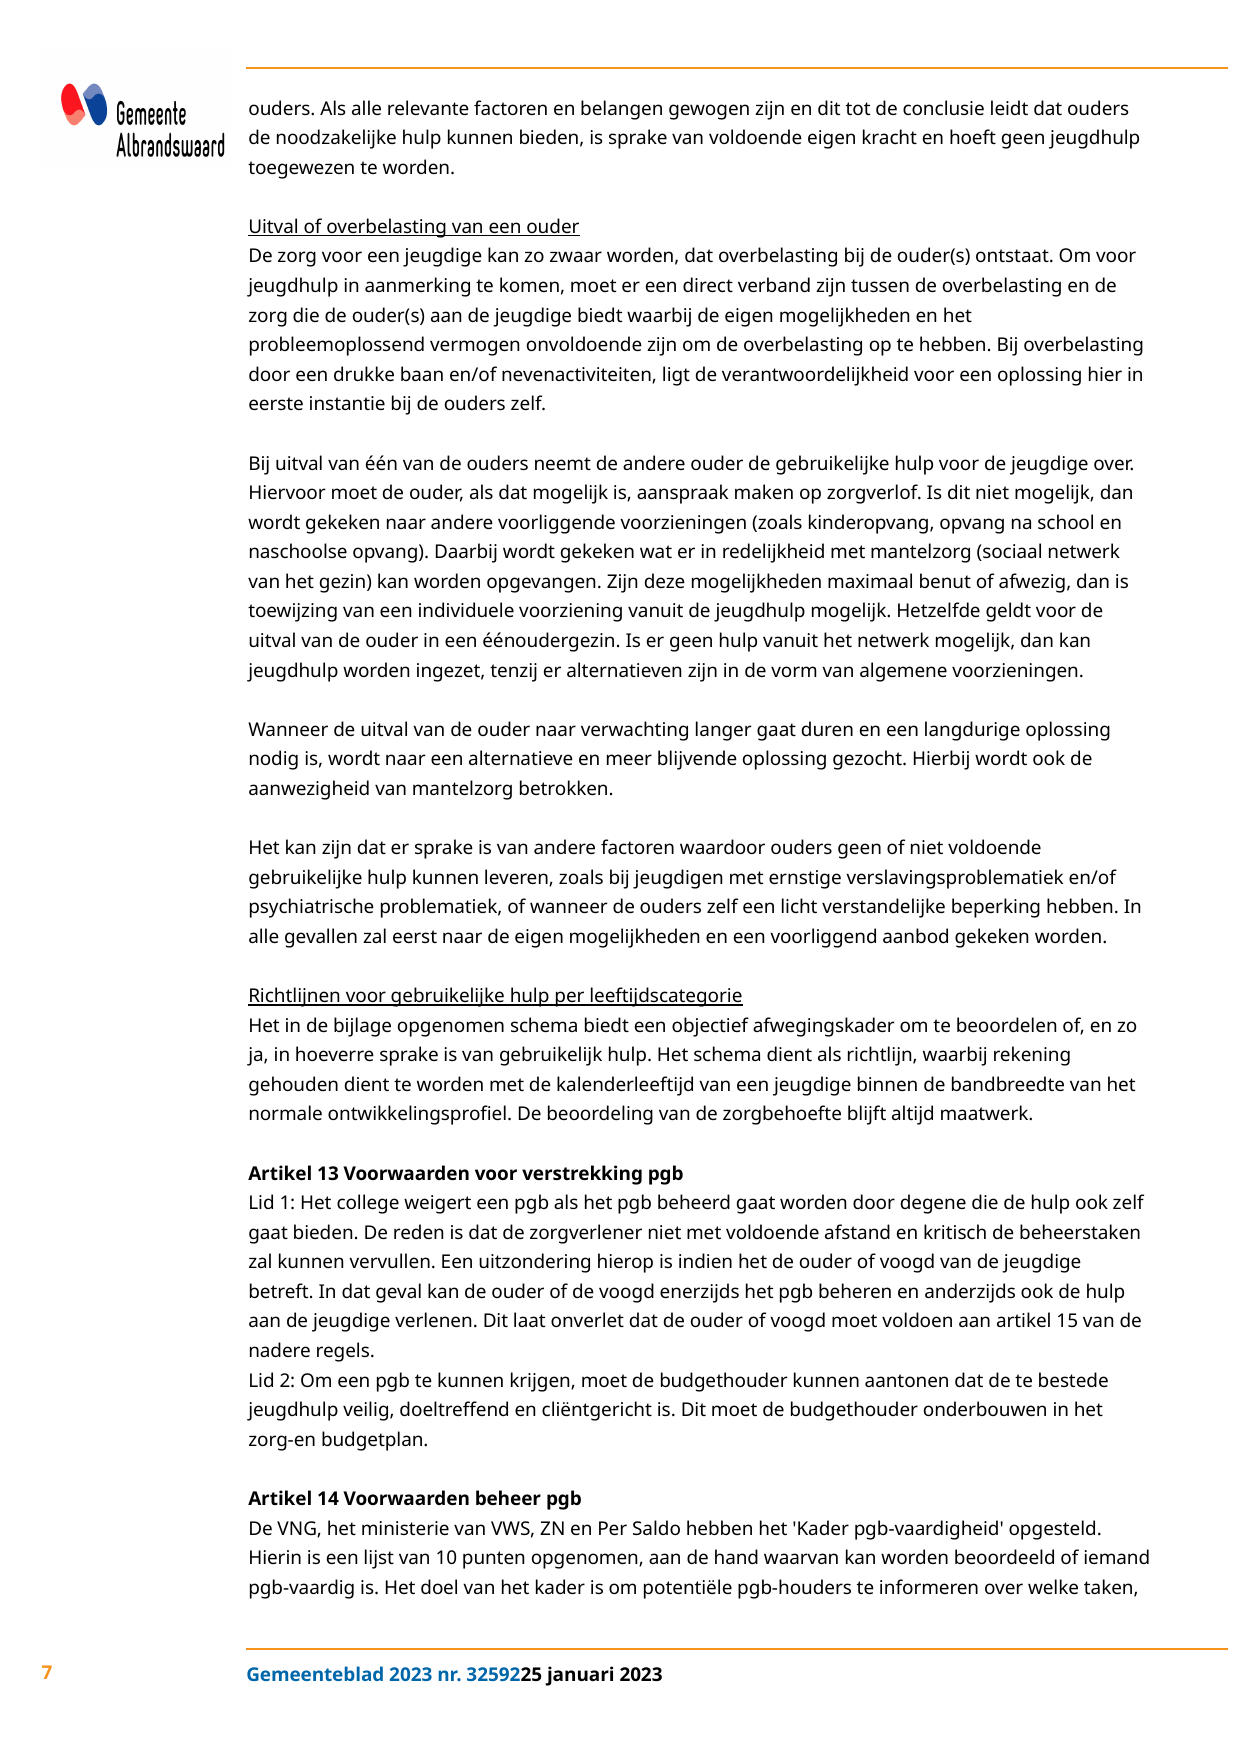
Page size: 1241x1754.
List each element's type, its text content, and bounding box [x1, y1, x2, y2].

text Bij uitval van één van de ouders neemt de andere ouder de gebruikelijke hulp voor de jeugdige over. Hiervoor moet de ouder, als dat mogelijk is, aanspraak maken op zorgverlof. Is dit niet mogelijk, dan wordt gekeken naar andere voorliggende voorzieningen (zoals kinderopvang, opvang na school en naschoolse opvang). Daarbij wordt gekeken wat er in redelijkheid met mantelzorg (sociaal netwerk van het gezin) kan worden opgevangen. Zijn deze mogelijkheden maximaal benut of afwezig, dan is toewijzing van een individuele voorziening vanuit de jeugdhulp mogelijk. Hetzelfde geldt voor de uitval van de ouder in een éénoudergezin. Is er geen hulp vanuit het netwerk mogelijk, dan kan jeugdhulp worden ingezet, tenzij er alternatieven zijn in de vorm van algemene voorzieningen. [248, 450, 1152, 683]
text Lid 2: Om een pgb te kunnen krijgen, moet de budgethouder kunnen aantonen dat de te bestede jeugdhulp veilig, doeltreffend en cliëntgericht is. Dit moet de budgethouder onderbouwen in het zorg-en budgetplan. [248, 1367, 1152, 1452]
text Het in de bijlage opgenomen schema biedt een objectief afwegingskader om te beoordelen of, en zo ja, in hoeverre sprake is van gebruikelijk hulp. Het schema dient als richtlijn, waarbij rekening gehouden dient te worden met de kalenderleeftijd van een jeugdige binnen de bandbreedte van het normale ontwikkelingsprofiel. De beoordeling van de zorgbehoefte blijft altijd maatwerk. [248, 1012, 1152, 1126]
text Lid 1: Het college weigert een pgb als het pgb beheerd gaat worden door degene die de hulp ook zelf gaat bieden. De reden is dat de zorgverlener niet met voldoende afstand en kritisch de beheerstaken zal kunnen vervullen. Een uitzondering hierop is indien het de ouder of voogd van de jeugdige betreft. In dat geval kan de ouder of de voogd enerzijds het pgb beheren en anderzijds ook de hulp aan de jeugdige verlenen. Dit laat onverlet dat de ouder of voogd moet voldoen aan artikel 15 van de nadere regels. [248, 1189, 1152, 1363]
text Artikel 14 Voorwaarden beheer pgb [248, 1485, 1152, 1511]
text Het kan zijn dat er sprake is van andere factoren waardoor ouders geen of niet voldoende gebruikelijke hulp kunnen leveren, zoals bij jeugdigen met ernstige verslavingsproblematiek en/of psychiatrische problematiek, of wanneer de ouders zelf een licht verstandelijke beperking hebben. In alle gevallen zal eerst naar de eigen mogelijkheden en een voorliggend aanbod gekeken worden. [248, 834, 1152, 949]
picture [41, 47, 231, 172]
text Uitval of overbelasting van een ouder [248, 213, 1152, 239]
text ouders. Als alle relevante factoren en belangen gewogen zijn en dit tot de conclusie leidt dat ouders de noodzakelijke hulp kunnen bieden, is sprake van voldoende eigen kracht en hoeft geen jeugdhulp toegewezen te worden. [248, 95, 1152, 180]
text De zorg voor een jeugdige kan zo zwaar worden, dat overbelasting bij de ouder(s) ontstaat. Om voor jeugdhulp in aanmerking te komen, moet er een direct verband zijn tussen de overbelasting en de zorg die de ouder(s) aan de jeugdige biedt waarbij de eigen mogelijkheden en het probleemoplossend vermogen onvoldoende zijn om de overbelasting op te hebben. Bij overbelasting door een drukke baan en/of nevenactiviteiten, ligt de verantwoordelijkheid voor een oplossing hier in eerste instantie bij de ouders zelf. [248, 243, 1152, 416]
text Wanneer de uitval van de ouder naar verwachting langer gaat duren en een langdurige oplossing nodig is, wordt naar een alternatieve en meer blijvende oplossing gezocht. Hierbij wordt ook de aanwezigheid van mantelzorg betrokken. [248, 716, 1152, 801]
text De VNG, het ministerie van VWS, ZN en Per Saldo hebben het 'Kader pgb-vaardigheid' opgesteld. Hierin is een lijst van 10 punten opgenomen, aan de hand waarvan kan worden beoordeeld of iemand pgb-vaardig is. Het doel van het kader is om potentiële pgb-houders te informeren over welke taken, [248, 1515, 1152, 1600]
text Richtlijnen voor gebruikelijke hulp per leeftijdscategorie [248, 982, 1152, 1008]
text Artikel 13 Voorwaarden voor verstrekking pgb [248, 1160, 1152, 1186]
